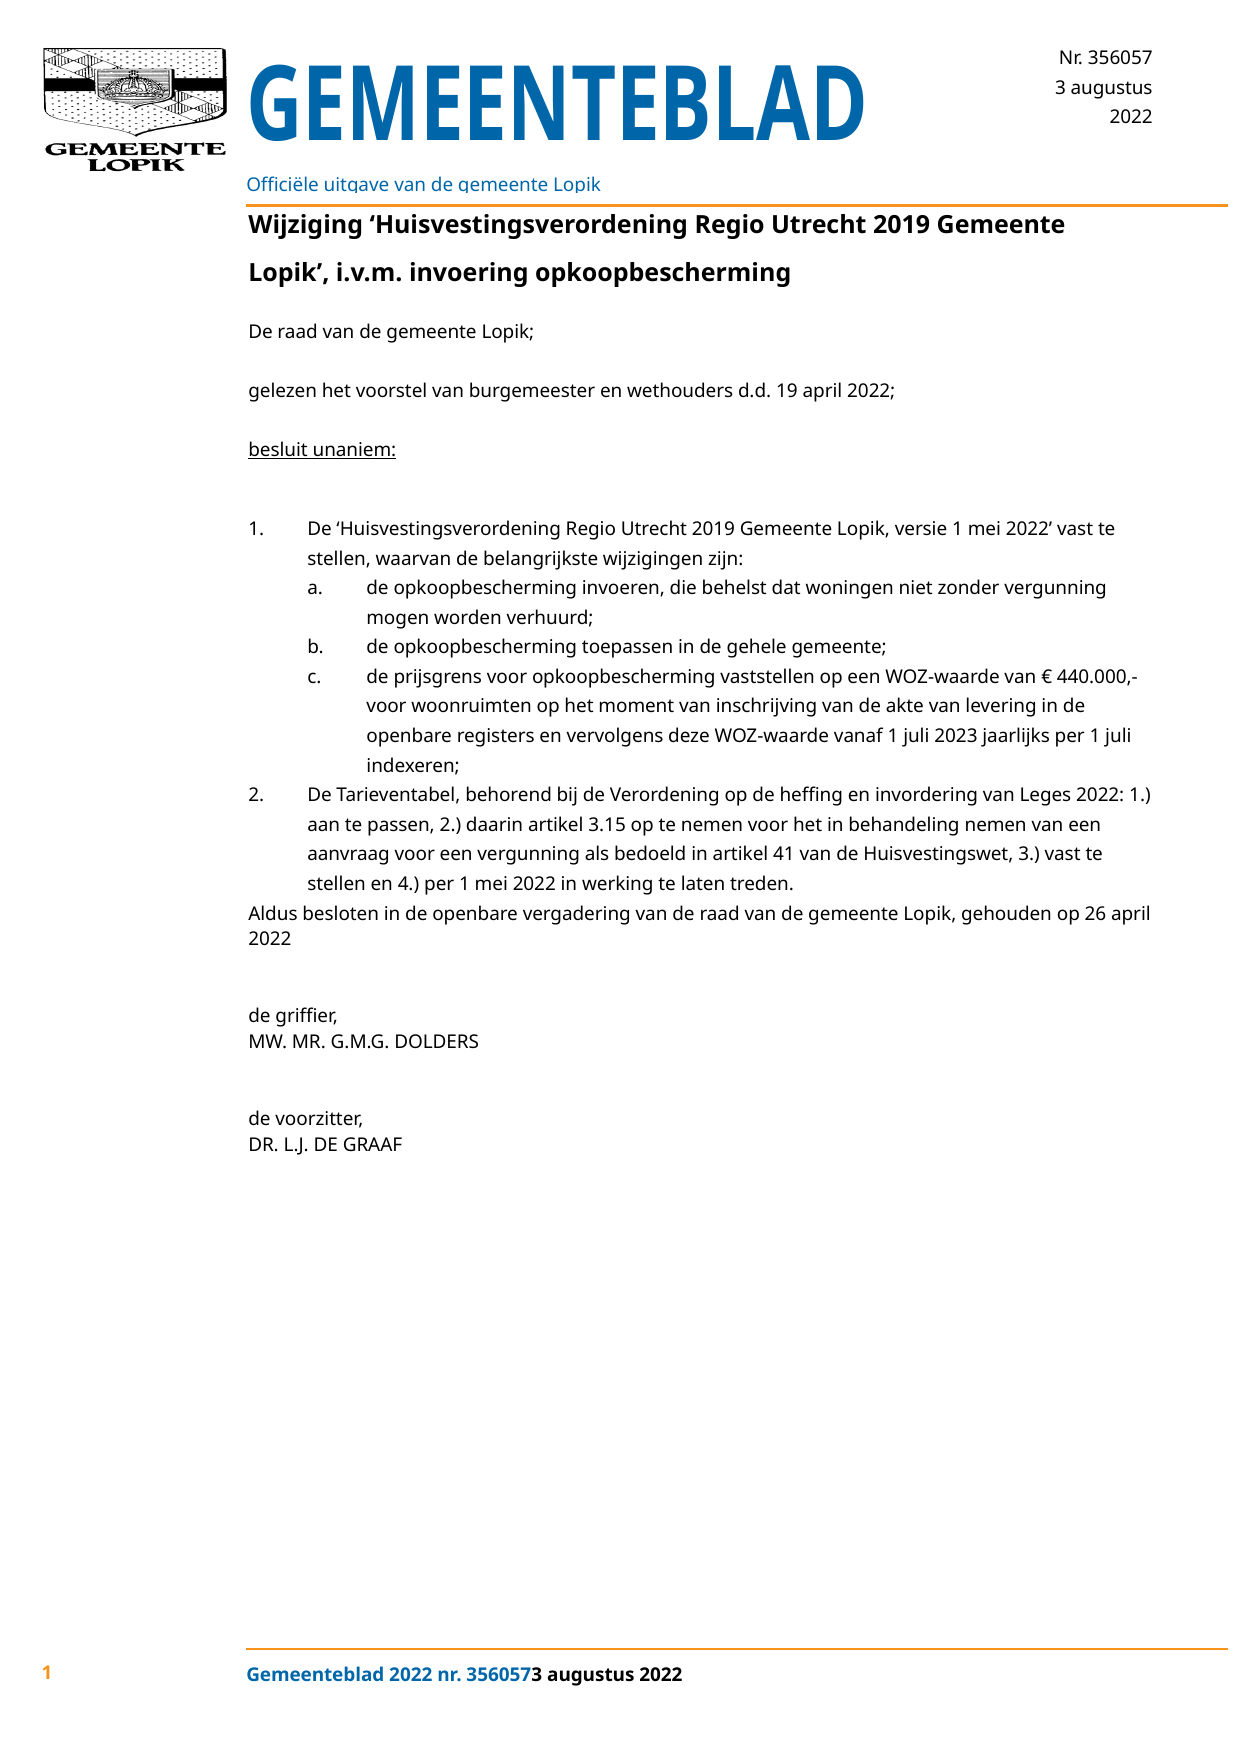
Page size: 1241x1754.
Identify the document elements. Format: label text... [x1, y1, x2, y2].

picture [41, 47, 231, 172]
list de prijsgrens voor opkoopbescherming vaststellen op een WOZ-waarde van € 440.000,- voor woonruimten op het moment van inschrijving van de akte van levering in de openbare registers en vervolgens deze WOZ-waarde vanaf 1 juli 2023 jaarlijks per 1 juli indexeren; [307, 663, 1152, 777]
text MW. MR. G.M.G. DOLDERS [248, 1028, 1152, 1054]
list de opkoopbescherming invoeren, die behelst dat woningen niet zonder vergunning mogen worden verhuurd; [307, 574, 1152, 629]
text besluit unaniem: [248, 436, 1152, 462]
text Aldus besloten in de openbare vergadering van de raad van de gemeente Lopik, gehouden op 26 april 2022 [248, 900, 1152, 951]
text Wijziging ‘Huisvestingsverordening Regio Utrecht 2019 Gemeente Lopik’, i.v.m. invoering opkoopbescherming [248, 207, 1152, 288]
text de voorzitter, [248, 1106, 1152, 1131]
text De raad van de gemeente Lopik; [248, 318, 1152, 344]
list De Tarieventabel, behorend bij de Verordening op de heffing en invordering van Leges 2022: 1.) aan te passen, 2.) daarin artikel 3.15 op te nemen voor het in behandeling nemen van een aanvraag voor een vergunning als bedoeld in artikel 41 van de Huisvestingswet, 3.) vast te stellen en 4.) per 1 mei 2022 in werking te laten treden. [248, 781, 1152, 896]
list de opkoopbescherming toepassen in de gehele gemeente; [307, 633, 1152, 659]
text DR. L.J. DE GRAAF [248, 1131, 1152, 1157]
text gelezen het voorstel van burgemeester en wethouders d.d. 19 april 2022; [248, 377, 1152, 403]
text de griffier, [248, 1003, 1152, 1028]
list De ‘Huisvestingsverordening Regio Utrecht 2019 Gemeente Lopik, versie 1 mei 2022’ vast te stellen, waarvan de belangrijkste wijzigingen zijn: [248, 515, 1152, 570]
